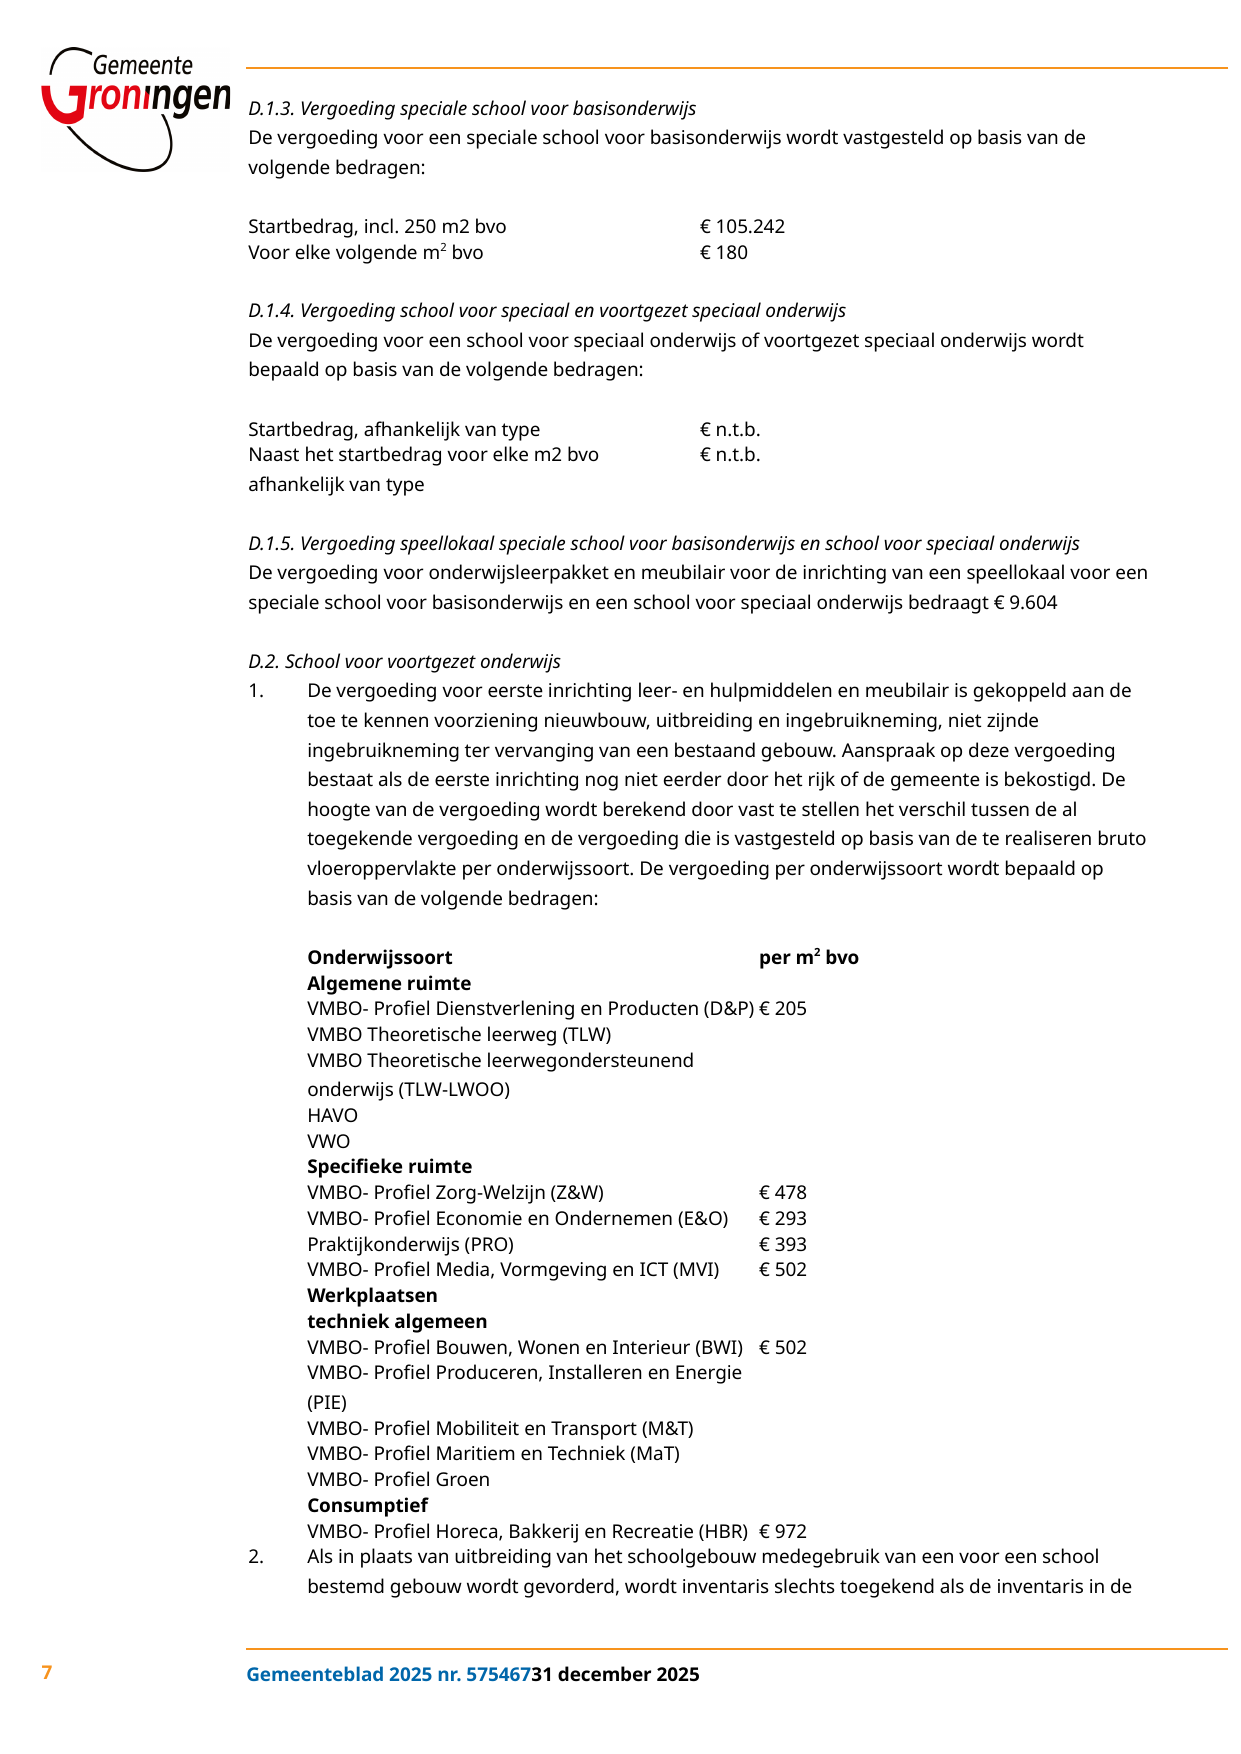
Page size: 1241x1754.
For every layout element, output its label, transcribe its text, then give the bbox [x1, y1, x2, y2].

text De vergoeding voor een speciale school voor basisonderwijs wordt vastgesteld op basis van de volgende bedragen: [248, 124, 1152, 180]
table_cell € 502 [759, 1257, 1211, 1282]
table_cell VMBO- Profiel Produceren, Installeren en Energie (PIE) [307, 1360, 759, 1415]
table_cell Consumptief [307, 1492, 1211, 1518]
table_cell Specifieke ruimte [307, 1154, 1211, 1179]
table_cell Voor elke volgende m2 bvo [248, 239, 700, 265]
table_cell VMBO- Profiel Economie en Ondernemen (E&O) [307, 1205, 759, 1231]
table_cell techniek algemeen [307, 1308, 1211, 1334]
text D.1.4. Vergoeding school voor speciaal en voortgezet speciaal onderwijs [248, 297, 1152, 323]
picture [41, 47, 231, 172]
table_cell € 180 [700, 239, 1152, 265]
table_cell € 478 [759, 1180, 1211, 1205]
table_header € n.t.b. [700, 416, 1152, 442]
table_cell VMBO- Profiel Dienstverlening en Producten (D&P) [307, 996, 759, 1021]
text De vergoeding voor een school voor speciaal onderwijs of voortgezet speciaal onderwijs wordt bepaald op basis van de volgende bedragen: [248, 327, 1152, 382]
table_cell Werkplaatsen [307, 1283, 1211, 1308]
table_cell VMBO- Profiel Maritiem en Techniek (MaT) [307, 1441, 759, 1466]
text D.1.5. Vergoeding speellokaal speciale school voor basisonderwijs en school voor speciaal onderwijs [248, 530, 1152, 556]
text D.1.3. Vergoeding speciale school voor basisonderwijs [248, 95, 1152, 121]
table_cell Algemene ruimte [307, 970, 1211, 996]
table_cell VMBO- Profiel Mobiliteit en Transport (M&T) [307, 1415, 759, 1441]
text De vergoeding voor onderwijsleerpakket en meubilair voor de inrichting van een speellokaal voor een speciale school voor basisonderwijs en een school voor speciaal onderwijs bedraagt € 9.604 [248, 559, 1152, 615]
table_header Startbedrag, incl. 250 m2 bvo [248, 213, 700, 239]
table_cell Naast het startbedrag voor elke m2 bvo afhankelijk van type [248, 442, 700, 497]
table_header per m2 bvo [759, 944, 1211, 970]
table_cell € 502 [759, 1334, 1211, 1492]
table_cell € 972 [759, 1518, 1211, 1543]
table_header Onderwijssoort [307, 944, 759, 970]
table_cell VMBO- Profiel Zorg-Welzijn (Z&W) [307, 1180, 759, 1205]
table_cell € 393 [759, 1231, 1211, 1257]
table_cell VMBO- Profiel Horeca, Bakkerij en Recreatie (HBR) [307, 1518, 759, 1543]
table_cell VMBO- Profiel Media, Vormgeving en ICT (MVI) [307, 1257, 759, 1282]
table_cell VMBO Theoretische leerwegondersteunend onderwijs (TLW-LWOO) [307, 1047, 759, 1102]
table_cell VMBO- Profiel Groen [307, 1466, 759, 1492]
table_cell Praktijkonderwijs (PRO) [307, 1231, 759, 1257]
table_cell VMBO- Profiel Bouwen, Wonen en Interieur (BWI) [307, 1334, 759, 1359]
table_cell € n.t.b. [700, 442, 1152, 497]
table_cell VWO [307, 1128, 759, 1154]
text D.2. School voor voortgezet onderwijs [248, 648, 1152, 674]
table_header Startbedrag, afhankelijk van type [248, 416, 700, 442]
table_cell HAVO [307, 1102, 759, 1128]
table_cell € 293 [759, 1205, 1211, 1231]
list De vergoeding voor eerste inrichting leer- en hulpmiddelen en meubilair is gekoppeld aan de toe te kennen voorziening nieuwbouw, uitbreiding en ingebruikneming, niet zijnde ingebruikneming ter vervanging van een bestaand gebouw. Aanspraak op deze vergoeding bestaat als de eerste inrichting nog niet eerder door het rijk of de gemeente is bekostigd. De hoogte van de vergoeding wordt berekend door vast te stellen het verschil tussen de al toegekende vergoeding en de vergoeding die is vastgesteld op basis van de te realiseren bruto vloeroppervlakte per onderwijssoort. De vergoeding per onderwijssoort wordt bepaald op basis van de volgende bedragen: [248, 678, 1152, 911]
table_cell VMBO Theoretische leerweg (TLW) [307, 1021, 759, 1047]
table_header € 105.242 [700, 213, 1152, 239]
table_cell € 205 [759, 996, 1211, 1154]
list Als in plaats van uitbreiding van het schoolgebouw medegebruik van een voor een school bestemd gebouw wordt gevorderd, wordt inventaris slechts toegekend als de inventaris in de [248, 1544, 1152, 1599]
